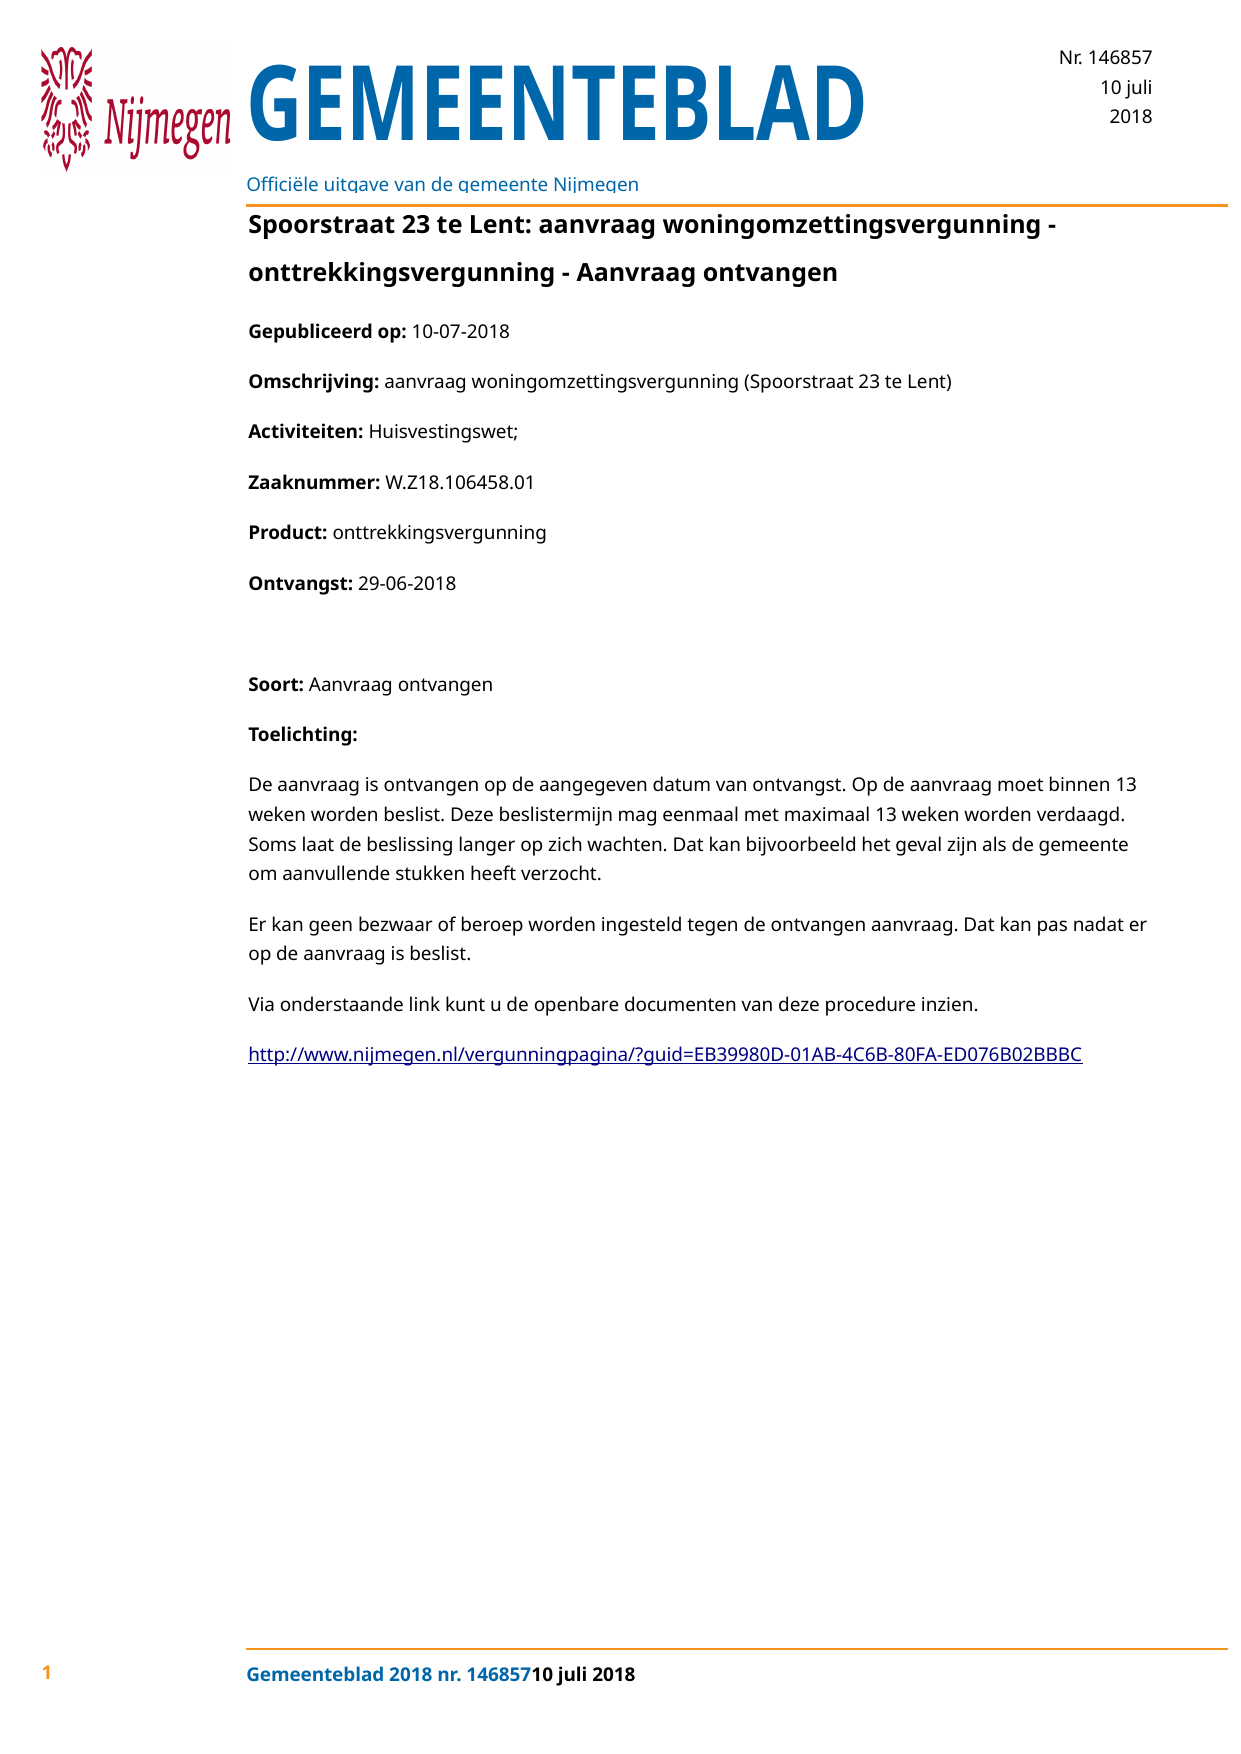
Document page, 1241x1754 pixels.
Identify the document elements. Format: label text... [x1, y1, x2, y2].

text Product: onttrekkingsvergunning [248, 519, 1152, 545]
text Toelichting: [248, 721, 1152, 747]
text Omschrijving: aanvraag woningomzettingsvergunning (Spoorstraat 23 te Lent) [248, 368, 1152, 394]
picture [41, 47, 231, 172]
text Zaaknummer: W.Z18.106458.01 [248, 469, 1152, 495]
text Ontvangst: 29-06-2018 [248, 570, 1152, 596]
text Gepubliceerd op: 10-07-2018 [248, 318, 1152, 344]
text Soort: Aanvraag ontvangen [248, 671, 1152, 697]
text Activiteiten: Huisvestingswet; [248, 419, 1152, 444]
text Via onderstaande link kunt u de openbare documenten van deze procedure inzien. [248, 991, 1152, 1017]
text http://www.nijmegen.nl/vergunningpagina/?guid=EB39980D-01AB-4C6B-80FA-ED076B02BBBC [248, 1041, 1152, 1067]
text Er kan geen bezwaar of beroep worden ingesteld tegen de ontvangen aanvraag. Dat kan pas nadat er op de aanvraag is beslist. [248, 911, 1152, 966]
text Spoorstraat 23 te Lent: aanvraag woningomzettingsvergunning - onttrekkingsvergunning - Aanvraag ontvangen [248, 207, 1152, 288]
text De aanvraag is ontvangen op de aangegeven datum van ontvangst. Op de aanvraag moet binnen 13 weken worden beslist. Deze beslistermijn mag eenmaal met maximaal 13 weken worden verdaagd. Soms laat de beslissing langer op zich wachten. Dat kan bijvoorbeeld het geval zijn als de gemeente om aanvullende stukken heeft verzocht. [248, 772, 1152, 886]
